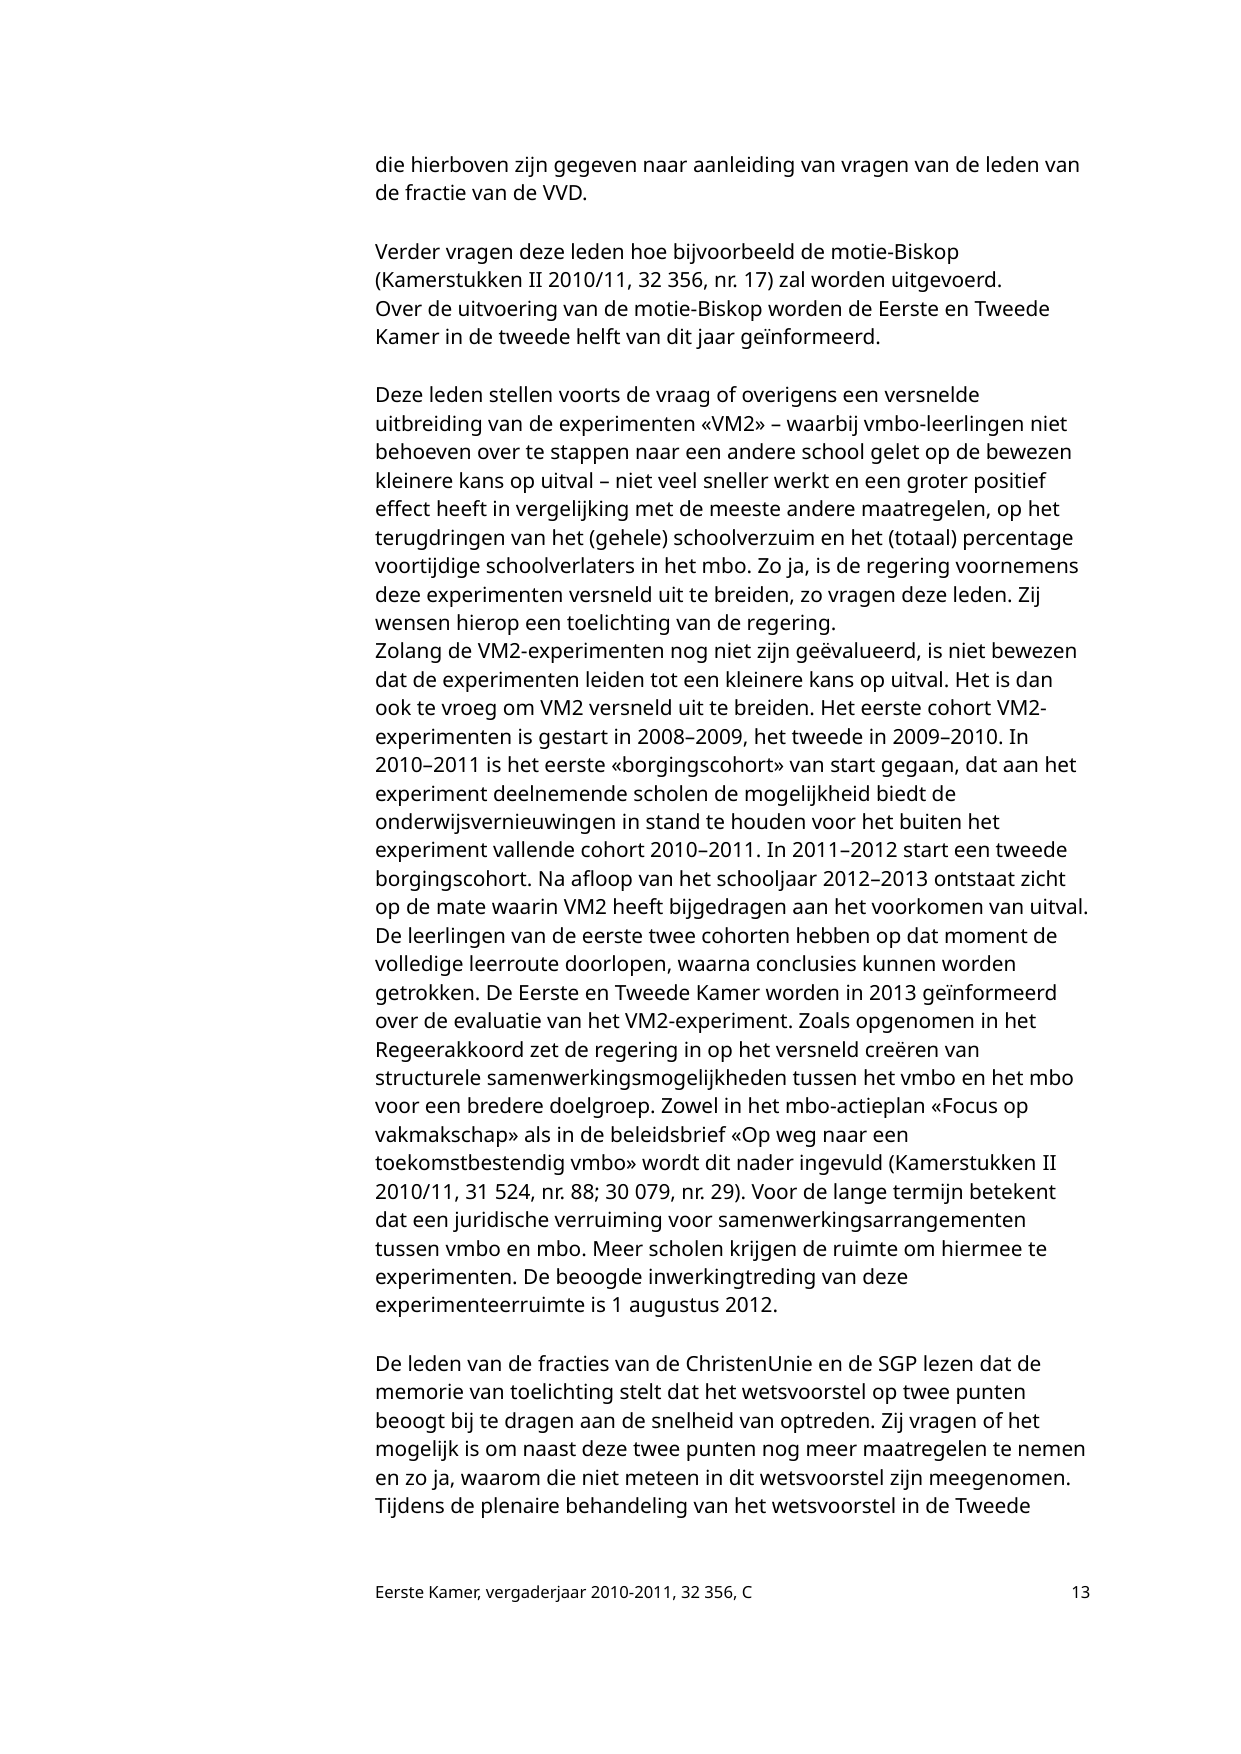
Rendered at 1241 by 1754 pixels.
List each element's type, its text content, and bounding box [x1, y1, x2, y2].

text Tijdens de plenaire behandeling van het wetsvoorstel in de Tweede [375, 1491, 1090, 1520]
text die hierboven zijn gegeven naar aanleiding van vragen van de leden van de fractie van de VVD. [375, 150, 1090, 207]
text Deze leden stellen voorts de vraag of overigens een versnelde uitbreiding van de experimenten «VM2» – waarbij vmbo-leerlingen niet behoeven over te stappen naar een andere school gelet op de bewezen kleinere kans op uitval – niet veel sneller werkt en een groter positief effect heeft in vergelijking met de meeste andere maatregelen, op het terugdringen van het (gehele) schoolverzuim en het (totaal) percentage voortijdige schoolverlaters in het mbo. Zo ja, is de regering voornemens deze experimenten versneld uit te breiden, zo vragen deze leden. Zij wensen hierop een toelichting van de regering. [375, 381, 1090, 637]
text Over de uitvoering van de motie-Biskop worden de Eerste en Tweede Kamer in de tweede helft van dit jaar geïnformeerd. [375, 294, 1090, 351]
text Verder vragen deze leden hoe bijvoorbeeld de motie-Biskop (Kamerstukken II 2010/11, 32 356, nr. 17) zal worden uitgevoerd. [375, 237, 1090, 294]
text De leden van de fracties van de ChristenUnie en de SGP lezen dat de memorie van toelichting stelt dat het wetsvoorstel op twee punten beoogt bij te dragen aan de snelheid van optreden. Zij vragen of het mogelijk is om naast deze twee punten nog meer maatregelen te nemen en zo ja, waarom die niet meteen in dit wetsvoorstel zijn meegenomen. [375, 1349, 1090, 1491]
text Zolang de VM2-experimenten nog niet zijn geëvalueerd, is niet bewezen dat de experimenten leiden tot een kleinere kans op uitval. Het is dan ook te vroeg om VM2 versneld uit te breiden. Het eerste cohort VM2-experimenten is gestart in 2008–2009, het tweede in 2009–2010. In 2010–2011 is het eerste «borgingscohort» van start gegaan, dat aan het experiment deelnemende scholen de mogelijkheid biedt de onderwijsvernieuwingen in stand te houden voor het buiten het experiment vallende cohort 2010–2011. In 2011–2012 start een tweede borgingscohort. Na afloop van het schooljaar 2012–2013 ontstaat zicht op de mate waarin VM2 heeft bijgedragen aan het voorkomen van uitval. De leerlingen van de eerste twee cohorten hebben op dat moment de volledige leerroute doorlopen, waarna conclusies kunnen worden getrokken. De Eerste en Tweede Kamer worden in 2013 geïnformeerd over de evaluatie van het VM2-experiment. Zoals opgenomen in het Regeerakkoord zet de regering in op het versneld creëren van structurele samenwerkingsmogelijkheden tussen het vmbo en het mbo voor een bredere doelgroep. Zowel in het mbo-actieplan «Focus op vakmakschap» als in de beleidsbrief «Op weg naar een toekomstbestendig vmbo» wordt dit nader ingevuld (Kamerstukken II 2010/11, 31 524, nr. 88; 30 079, nr. 29). Voor de lange termijn betekent dat een juridische verruiming voor samenwerkingsarrangementen tussen vmbo en mbo. Meer scholen krijgen de ruimte om hiermee te experimenten. De beoogde inwerkingtreding van deze experimenteerruimte is 1 augustus 2012. [375, 637, 1090, 1319]
